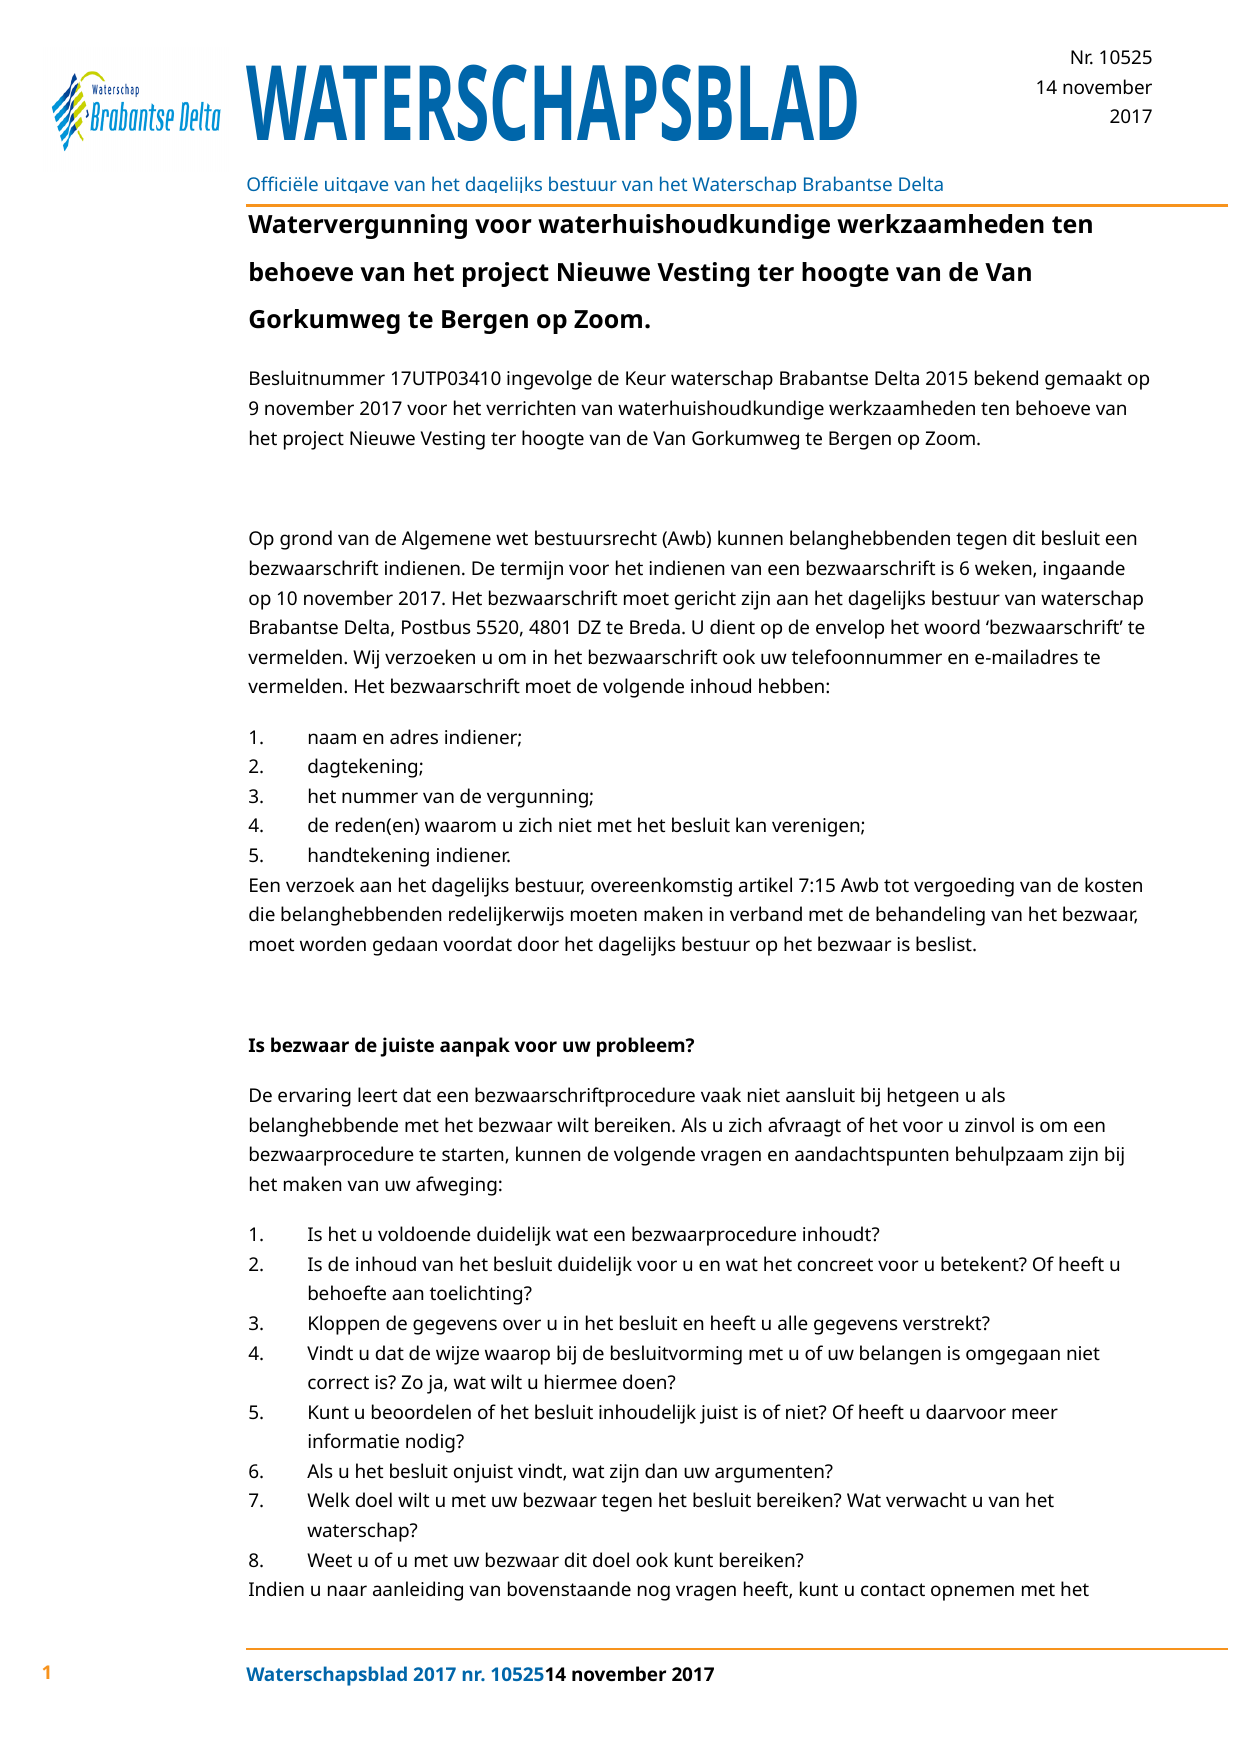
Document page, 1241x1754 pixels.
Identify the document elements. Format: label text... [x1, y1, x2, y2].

list dagtekening; [248, 753, 1152, 779]
list Vindt u dat de wijze waarop bij de besluitvorming met u of uw belangen is omgegaan niet correct is? Zo ja, wat wilt u hiermee doen? [248, 1340, 1152, 1395]
text Indien u naar aanleiding van bovenstaande nog vragen heeft, kunt u contact opnemen met het [248, 1576, 1152, 1602]
text Besluitnummer 17UTP03410 ingevolge de Keur waterschap Brabantse Delta 2015 bekend gemaakt op 9 november 2017 voor het verrichten van waterhuishoudkundige werkzaamheden ten behoeve van het project Nieuwe Vesting ter hoogte van de Van Gorkumweg te Bergen op Zoom. [248, 366, 1152, 450]
list handtekening indiener. [248, 842, 1152, 868]
list de reden(en) waarom u zich niet met het besluit kan verenigen; [248, 813, 1152, 838]
list Kunt u beoordelen of het besluit inhoudelijk juist is of niet? Of heeft u daarvoor meer informatie nodig? [248, 1399, 1152, 1454]
text Watervergunning voor waterhuishoudkundige werkzaamheden ten behoeve van het project Nieuwe Vesting ter hoogte van de Van Gorkumweg te Bergen op Zoom. [248, 207, 1152, 336]
list Weet u of u met uw bezwaar dit doel ook kunt bereiken? [248, 1547, 1152, 1572]
list Welk doel wilt u met uw bezwaar tegen het besluit bereiken? Wat verwacht u van het waterschap? [248, 1488, 1152, 1543]
list het nummer van de vergunning; [248, 783, 1152, 809]
text Een verzoek aan het dagelijks bestuur, overeenkomstig artikel 7:15 Awb tot vergoeding van de kosten die belanghebbenden redelijkerwijs moeten maken in verband met de behandeling van het bezwaar, moet worden gedaan voordat door het dagelijks bestuur op het bezwaar is beslist. [248, 872, 1152, 957]
list Is de inhoud van het besluit duidelijk voor u en wat het concreet voor u betekent? Of heeft u behoefte aan toelichting? [248, 1251, 1152, 1306]
text Op grond van de Algemene wet bestuursrecht (Awb) kunnen belanghebbenden tegen dit besluit een bezwaarschrift indienen. De termijn voor het indienen van een bezwaarschrift is 6 weken, ingaande op 10 november 2017. Het bezwaarschrift moet gericht zijn aan het dagelijks bestuur van waterschap Brabantse Delta, Postbus 5520, 4801 DZ te Breda. U dient op de envelop het woord ‘bezwaarschrift’ te vermelden. Wij verzoeken u om in het bezwaarschrift ook uw telefoonnummer en e‑mailadres te vermelden. Het bezwaarschrift moet de volgende inhoud hebben: [248, 526, 1152, 699]
text Is bezwaar de juiste aanpak voor uw probleem? [248, 1032, 1152, 1057]
list naam en adres indiener; [248, 724, 1152, 749]
text De ervaring leert dat een bezwaarschriftprocedure vaak niet aansluit bij hetgeen u als belanghebbende met het bezwaar wilt bereiken. Als u zich afvraagt of het voor u zinvol is om een bezwaarprocedure te starten, kunnen de volgende vragen en aandachtspunten behulpzaam zijn bij het maken van uw afweging: [248, 1082, 1152, 1197]
list Is het u voldoende duidelijk wat een bezwaarprocedure inhoudt? [248, 1221, 1152, 1247]
list Als u het besluit onjuist vindt, wat zijn dan uw argumenten? [248, 1458, 1152, 1484]
picture [41, 47, 231, 172]
list Kloppen de gegevens over u in het besluit en heeft u alle gegevens verstrekt? [248, 1310, 1152, 1336]
